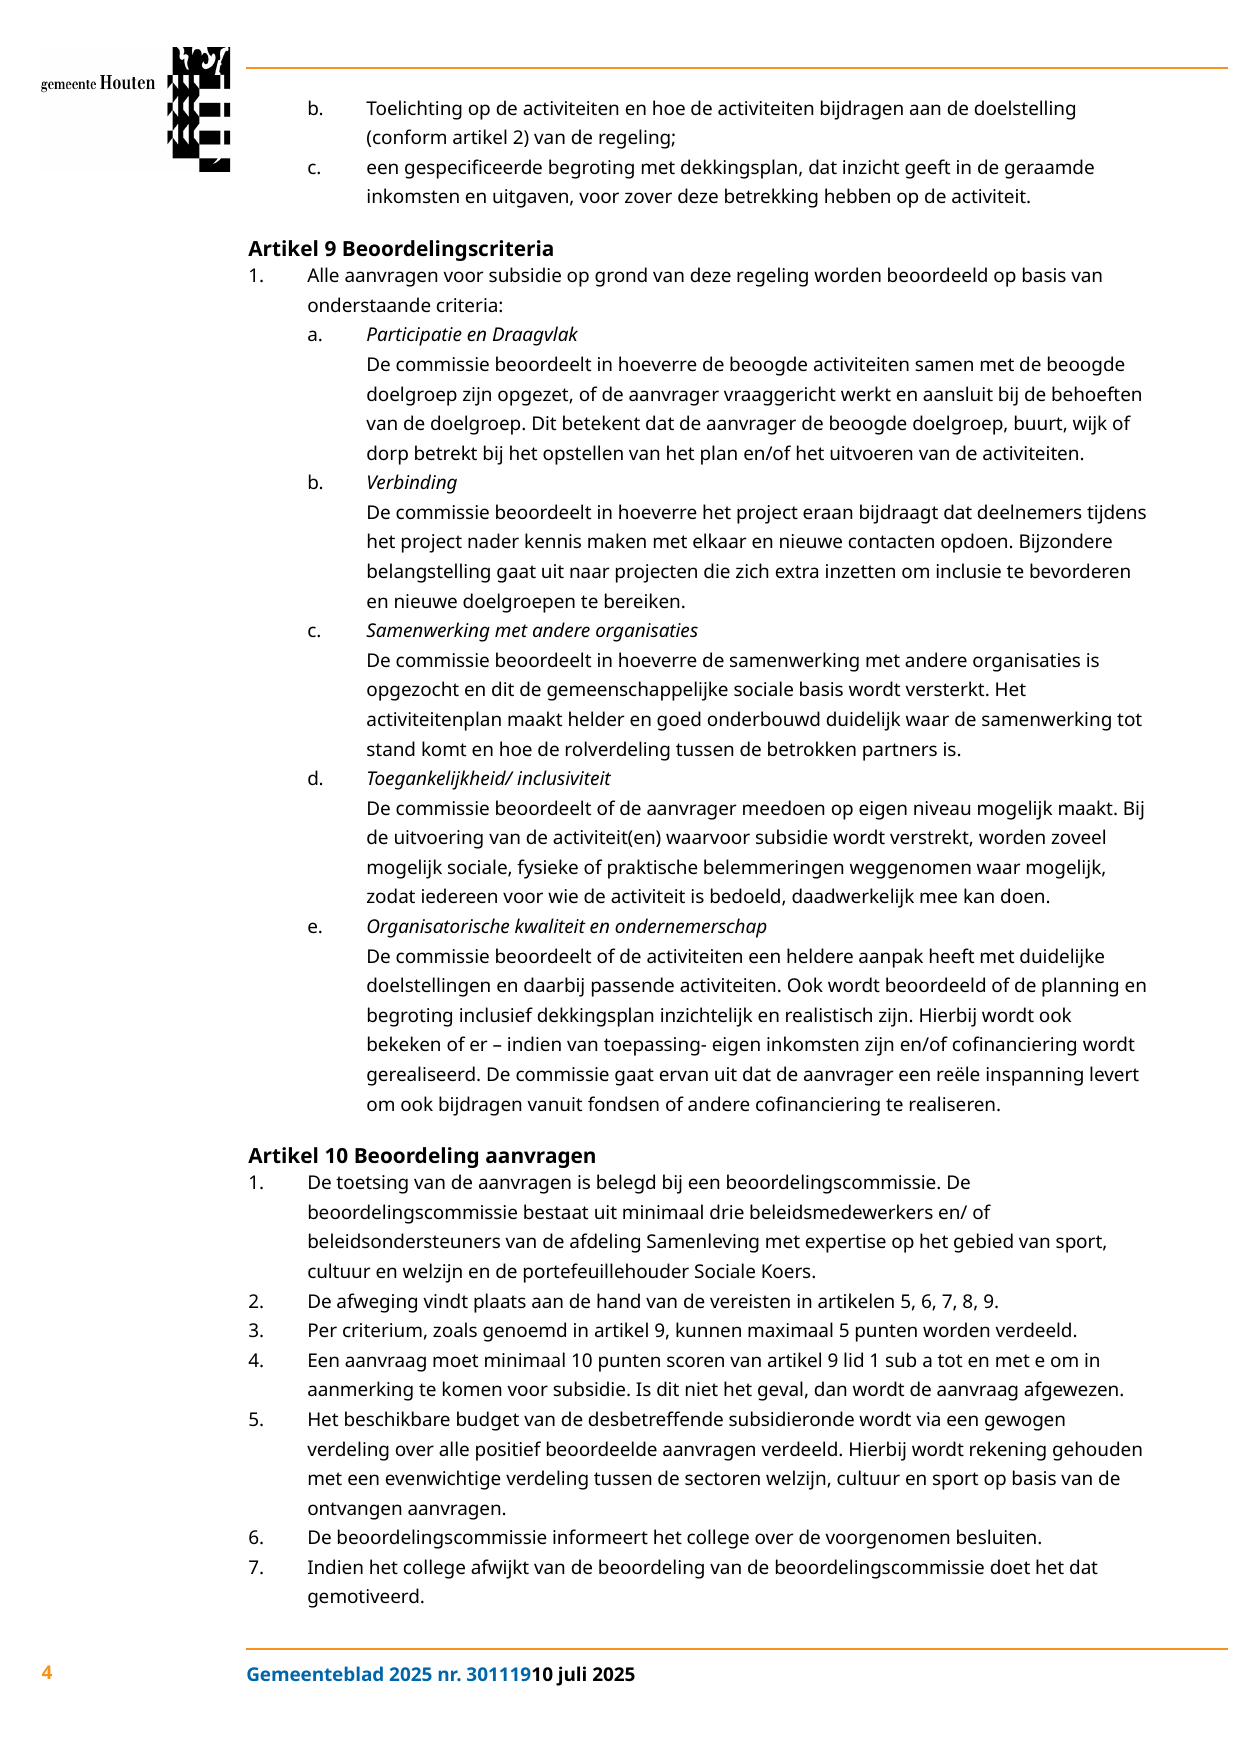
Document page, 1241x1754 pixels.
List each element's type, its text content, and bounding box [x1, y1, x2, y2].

list Toegankelijkheid/ inclusiviteit [307, 765, 1152, 791]
list Samenwerking met andere organisaties [307, 617, 1152, 643]
list Participatie en Draagvlak [307, 322, 1152, 347]
list Het beschikbare budget van de desbetreffende subsidieronde wordt via een gewogen verdeling over alle positief beoordeelde aanvragen verdeeld. Hierbij wordt rekening gehouden met een evenwichtige verdeling tussen de sectoren welzijn, cultuur en sport op basis van de ontvangen aanvragen. [248, 1406, 1152, 1521]
list De commissie beoordeelt of de activiteiten een heldere aanpak heeft met duidelijke doelstellingen en daarbij passende activiteiten. Ook wordt beoordeeld of de planning en begroting inclusief dekkingsplan inzichtelijk en realistisch zijn. Hierbij wordt ook bekeken of er – indien van toepassing- eigen inkomsten zijn en/of cofinanciering wordt gerealiseerd. De commissie gaat ervan uit dat de aanvrager een reële inspanning levert om ook bijdragen vanuit fondsen of andere cofinanciering te realiseren. [307, 943, 1152, 1116]
list De commissie beoordeelt of de aanvrager meedoen op eigen niveau mogelijk maakt. Bij de uitvoering van de activiteit(en) waarvoor subsidie wordt verstrekt, worden zoveel mogelijk sociale, fysieke of praktische belemmeringen weggenomen waar mogelijk, zodat iedereen voor wie de activiteit is bedoeld, daadwerkelijk mee kan doen. [307, 795, 1152, 909]
list Indien het college afwijkt van de beoordeling van de beoordelingscommissie doet het dat gemotiveerd. [248, 1554, 1152, 1609]
list De commissie beoordeelt in hoeverre de beoogde activiteiten samen met de beoogde doelgroep zijn opgezet, of de aanvrager vraaggericht werkt en aansluit bij de behoeften van de doelgroep. Dit betekent dat de aanvrager de beoogde doelgroep, buurt, wijk of dorp betrekt bij het opstellen van het plan en/of het uitvoeren van de activiteiten. [307, 351, 1152, 466]
list De commissie beoordeelt in hoeverre de samenwerking met andere organisaties is opgezocht en dit de gemeenschappelijke sociale basis wordt versterkt. Het activiteitenplan maakt helder en goed onderbouwd duidelijk waar de samenwerking tot stand komt en hoe de rolverdeling tussen de betrokken partners is. [307, 647, 1152, 761]
list De commissie beoordeelt in hoeverre het project eraan bijdraagt dat deelnemers tijdens het project nader kennis maken met elkaar en nieuwe contacten opdoen. Bijzondere belangstelling gaat uit naar projecten die zich extra inzetten om inclusie te bevorderen en nieuwe doelgroepen te bereiken. [307, 499, 1152, 613]
list De toetsing van de aanvragen is belegd bij een beoordelingscommissie. De beoordelingscommissie bestaat uit minimaal drie beleidsmedewerkers en/ of beleidsondersteuners van de afdeling Samenleving met expertise op het gebied van sport, cultuur en welzijn en de portefeuillehouder Sociale Koers. [248, 1169, 1152, 1284]
list Organisatorische kwaliteit en ondernemerschap [307, 913, 1152, 939]
text Artikel 9 Beoordelingscriteria [248, 234, 1152, 262]
list De beoordelingscommissie informeert het college over de voorgenomen besluiten. [248, 1524, 1152, 1550]
list Toelichting op de activiteiten en hoe de activiteiten bijdragen aan de doelstelling (conform artikel 2) van de regeling; [307, 95, 1152, 150]
list Een aanvraag moet minimaal 10 punten scoren van artikel 9 lid 1 sub a tot en met e om in aanmerking te komen voor subsidie. Is dit niet het geval, dan wordt de aanvraag afgewezen. [248, 1347, 1152, 1402]
list De afweging vindt plaats aan de hand van de vereisten in artikelen 5, 6, 7, 8, 9. [248, 1288, 1152, 1314]
list Verbinding [307, 469, 1152, 495]
list een gespecificeerde begroting met dekkingsplan, dat inzicht geeft in de geraamde inkomsten en uitgaven, voor zover deze betrekking hebben op de activiteit. [307, 154, 1152, 209]
text Artikel 10 Beoordeling aanvragen [248, 1141, 1152, 1169]
picture [41, 47, 231, 172]
list Per criterium, zoals genoemd in artikel 9, kunnen maximaal 5 punten worden verdeeld. [248, 1317, 1152, 1343]
list Alle aanvragen voor subsidie op grond van deze regeling worden beoordeeld op basis van onderstaande criteria: [248, 262, 1152, 318]
